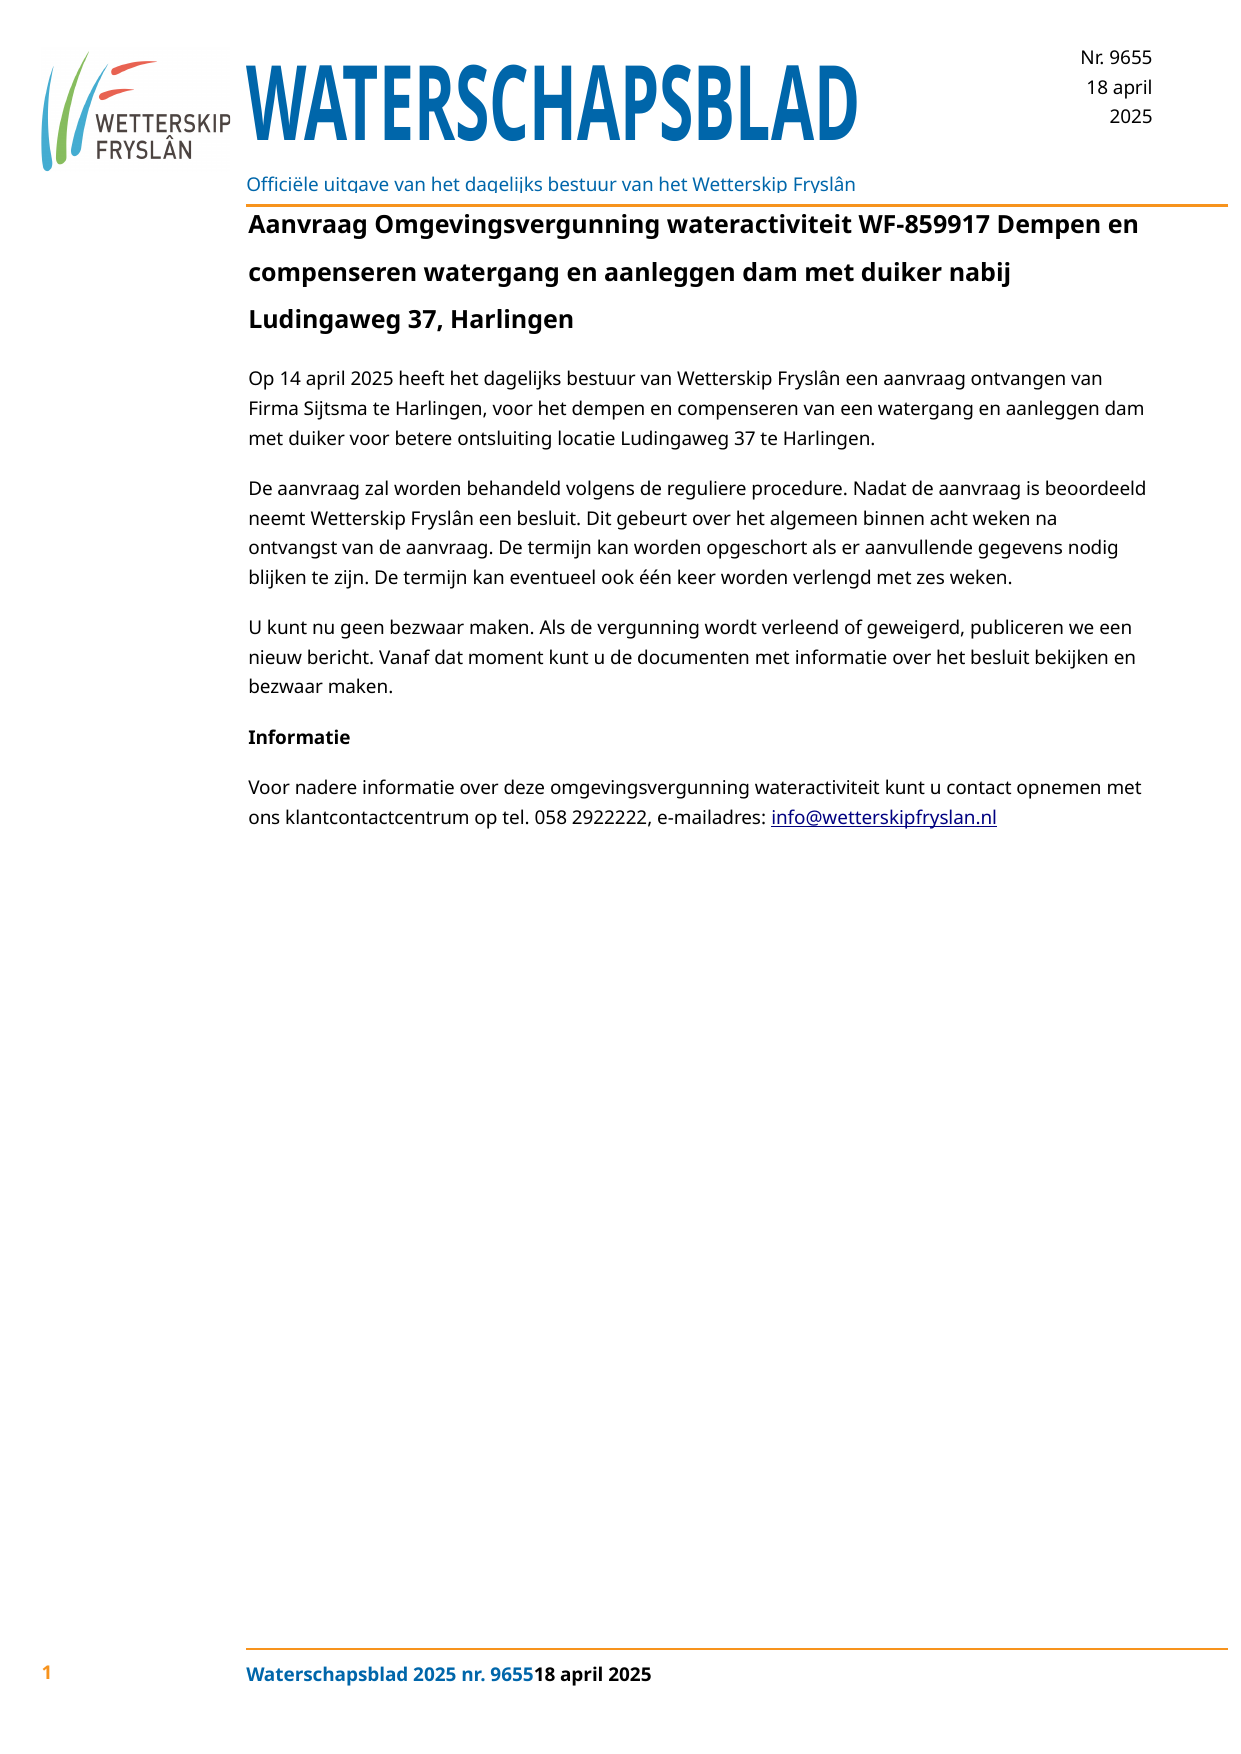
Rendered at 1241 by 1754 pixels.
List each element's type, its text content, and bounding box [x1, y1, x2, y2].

text Aanvraag Omgevingsvergunning wateractiviteit WF-859917 Dempen en compenseren watergang en aanleggen dam met duiker nabij Ludingaweg 37, Harlingen [248, 207, 1152, 336]
text De aanvraag zal worden behandeld volgens de reguliere procedure. Nadat de aanvraag is beoordeeld neemt Wetterskip Fryslân een besluit. Dit gebeurt over het algemeen binnen acht weken na ontvangst van de aanvraag. De termijn kan worden opgeschort als er aanvullende gegevens nodig blijken te zijn. De termijn kan eventueel ook één keer worden verlengd met zes weken. [248, 475, 1152, 589]
text Informatie [248, 724, 1152, 749]
text Op 14 april 2025 heeft het dagelijks bestuur van Wetterskip Fryslân een aanvraag ontvangen van Firma Sijtsma te Harlingen, voor het dempen en compenseren van een watergang en aanleggen dam met duiker voor betere ontsluiting locatie Ludingaweg 37 te Harlingen. [248, 366, 1152, 450]
picture [41, 47, 231, 172]
text Voor nadere informatie over deze omgevingsvergunning wateractiviteit kunt u contact opnemen met ons klantcontactcentrum op tel. 058 2922222, e-mailadres: info@wetterskipfryslan.nl [248, 774, 1152, 829]
text U kunt nu geen bezwaar maken. Als de vergunning wordt verleend of geweigerd, publiceren we een nieuw bericht. Vanaf dat moment kunt u de documenten met informatie over het besluit bekijken en bezwaar maken. [248, 614, 1152, 699]
